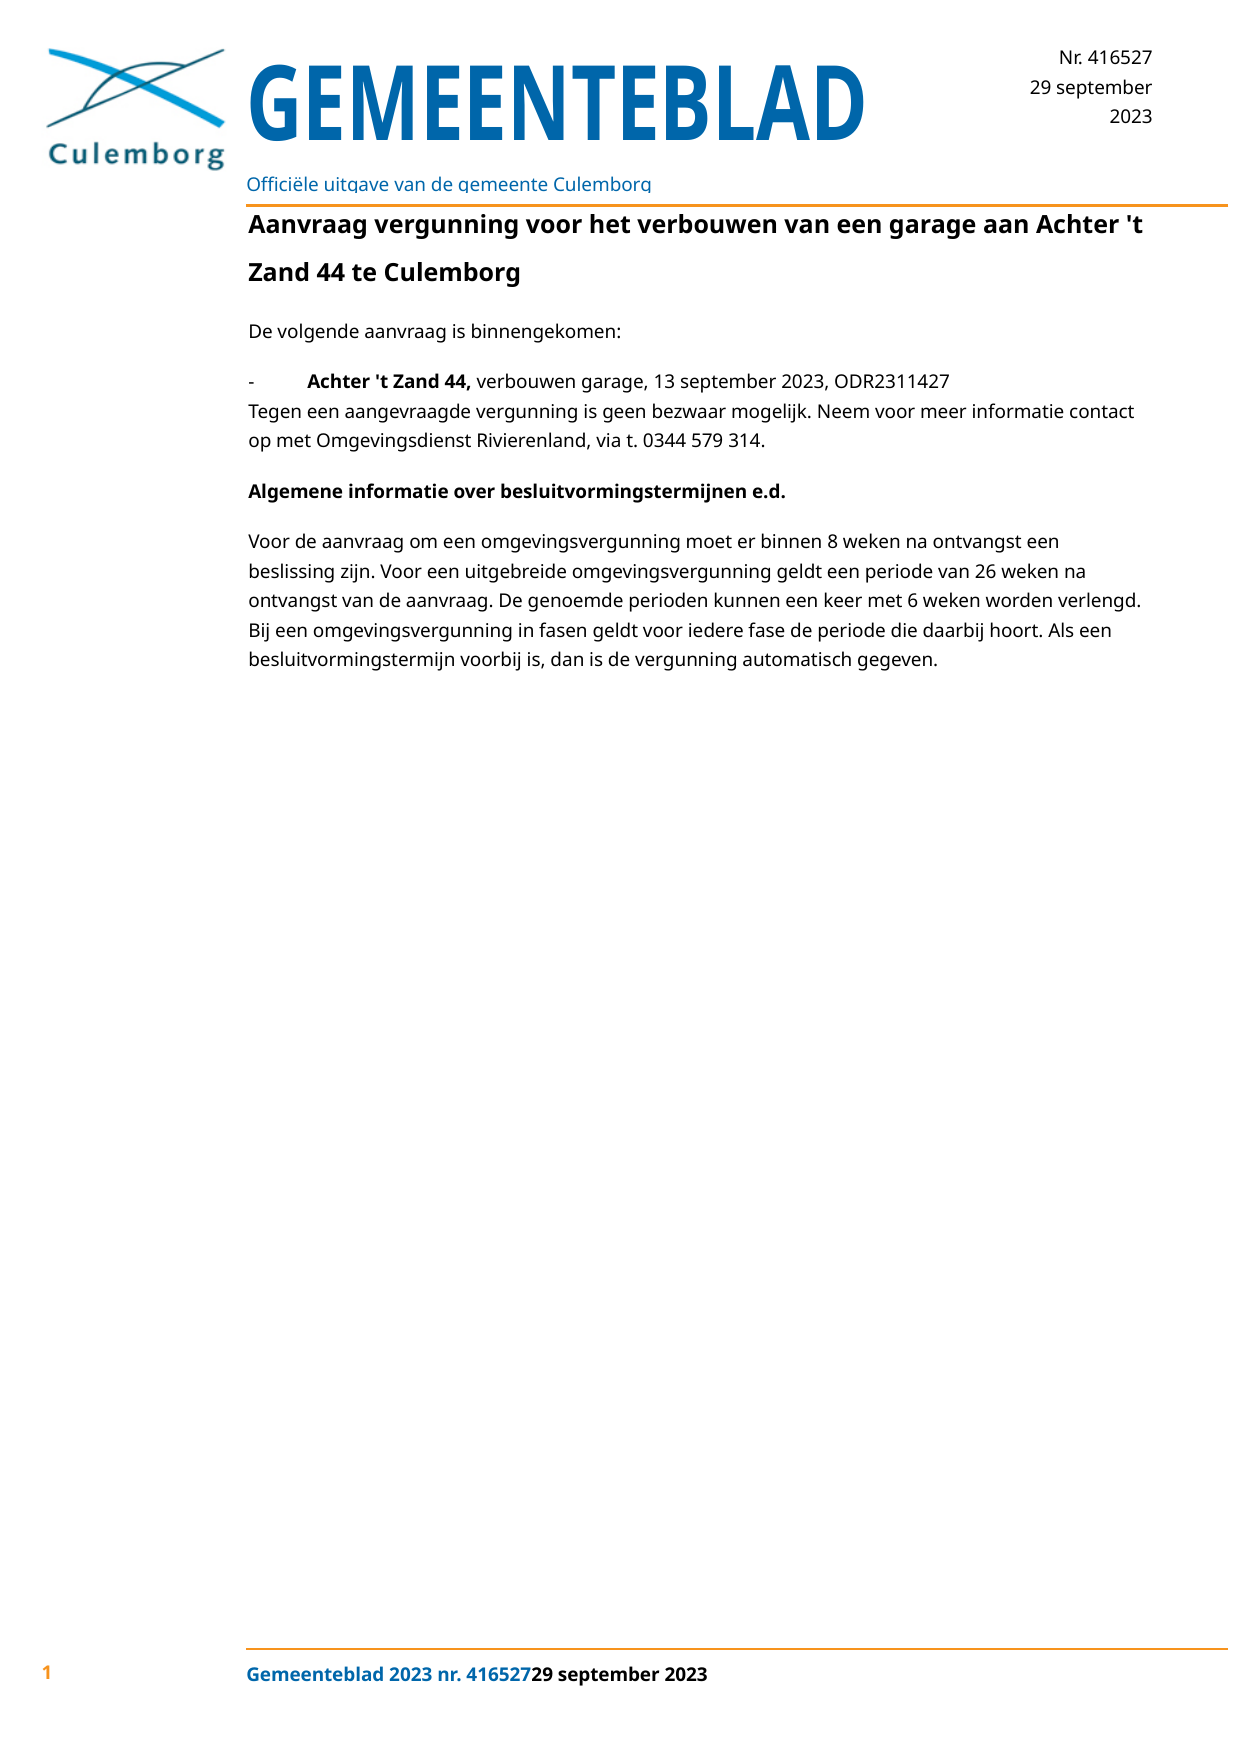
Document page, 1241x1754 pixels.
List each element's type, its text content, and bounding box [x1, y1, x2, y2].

picture [41, 47, 231, 172]
text Tegen een aangevraagde vergunning is geen bezwaar mogelijk. Neem voor meer informatie contact op met Omgevingsdienst Rivierenland, via t. 0344 579 314. [248, 398, 1152, 453]
list Achter 't Zand 44, verbouwen garage, 13 september 2023, ODR2311427 [248, 368, 1152, 394]
text De volgende aanvraag is binnengekomen: [248, 318, 1152, 344]
text Algemene informatie over besluitvormingstermijnen e.d. [248, 478, 1152, 504]
text Aanvraag vergunning voor het verbouwen van een garage aan Achter 't Zand 44 te Culemborg [248, 207, 1152, 288]
text Voor de aanvraag om een omgevingsvergunning moet er binnen 8 weken na ontvangst een beslissing zijn. Voor een uitgebreide omgevingsvergunning geldt een periode van 26 weken na ontvangst van de aanvraag. De genoemde perioden kunnen een keer met 6 weken worden verlengd. Bij een omgevingsvergunning in fasen geldt voor iedere fase de periode die daarbij hoort. Als een besluitvormingstermijn voorbij is, dan is de vergunning automatisch gegeven. [248, 528, 1152, 672]
